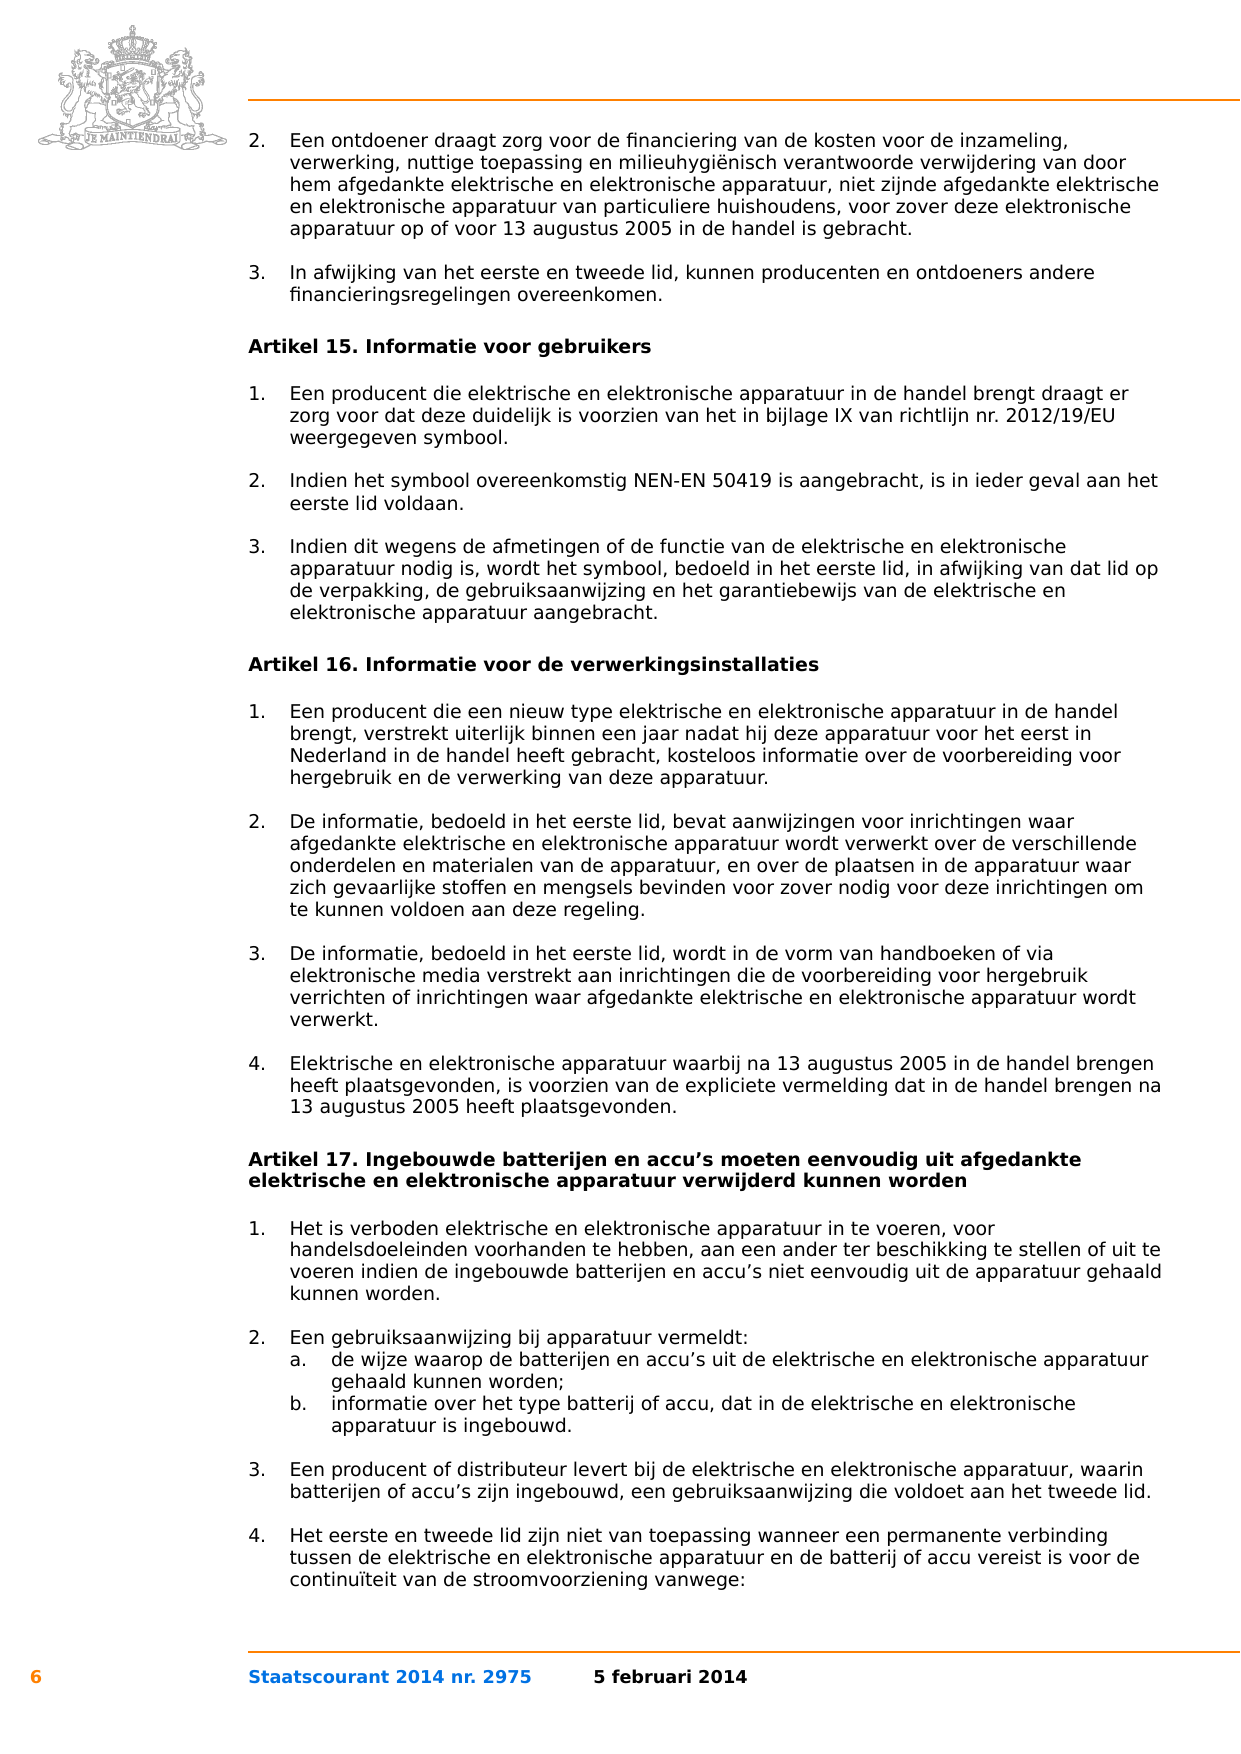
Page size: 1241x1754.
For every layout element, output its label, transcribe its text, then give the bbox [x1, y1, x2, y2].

text 4. Elektrische en elektronische apparatuur waarbij na 13 augustus 2005 in de handel brengen heeft plaatsgevonden, is voorzien van de expliciete vermelding dat in de handel brengen na 13 augustus 2005 heeft plaatsgevonden. [248, 1052, 1163, 1118]
text 3. De informatie, bedoeld in het eerste lid, wordt in de vorm van handboeken of via elektronische media verstrekt aan inrichtingen die de voorbereiding voor hergebruik verrichten of inrichtingen waar afgedankte elektrische en elektronische apparatuur wordt verwerkt. [248, 943, 1163, 1031]
text 1. Het is verboden elektrische en elektronische apparatuur in te voeren, voor handelsdoeleinden voorhanden te hebben, aan een ander ter beschikking te stellen of uit te voeren indien de ingebouwde batterijen en accu’s niet eenvoudig uit de apparatuur gehaald kunnen worden. [248, 1217, 1163, 1305]
text 4. Het eerste en tweede lid zijn niet van toepassing wanneer een permanente verbinding tussen de elektrische en elektronische apparatuur en de batterij of accu vereist is voor de continuïteit van de stroomvoorziening vanwege: [248, 1525, 1163, 1591]
text 3. In afwijking van het eerste en tweede lid, kunnen producenten en ontdoeners andere financieringsregelingen overeenkomen. [248, 262, 1163, 306]
text 1. Een producent die elektrische en elektronische apparatuur in de handel brengt draagt er zorg voor dat deze duidelijk is voorzien van het in bijlage IX van richtlijn nr. 2012/19/EU weergegeven symbool. [248, 383, 1163, 448]
text 3. Een producent of distributeur levert bij de elektrische en elektronische apparatuur, waarin batterijen of accu’s zijn ingebouwd, een gebruiksaanwijzing die voldoet aan het tweede lid. [248, 1459, 1163, 1503]
subtitle Artikel 17. Ingebouwde batterijen en accu’s moeten eenvoudig uit afgedankte elektrische en elektronische apparatuur verwijderd kunnen worden [248, 1148, 1163, 1192]
picture [38, 25, 227, 150]
subtitle Artikel 16. Informatie voor de verwerkingsinstallaties [248, 654, 1163, 676]
text 3. Indien dit wegens de afmetingen of de functie van de elektrische en elektronische apparatuur nodig is, wordt het symbool, bedoeld in het eerste lid, in afwijking van dat lid op de verpakking, de gebruiksaanwijzing en het garantiebewijs van de elektrische en elektronische apparatuur aangebracht. [248, 536, 1163, 624]
subtitle Artikel 15. Informatie voor gebruikers [248, 336, 1163, 358]
text a. de wijze waarop de batterijen en accu’s uit de elektrische en elektronische apparatuur gehaald kunnen worden; [289, 1349, 1163, 1393]
text 2. Een gebruiksaanwijzing bij apparatuur vermeldt: [248, 1327, 1163, 1349]
text 2. Indien het symbool overeenkomstig NEN-EN 50419 is aangebracht, is in ieder geval aan het eerste lid voldaan. [248, 470, 1163, 514]
text b. informatie over het type batterij of accu, dat in de elektrische en elektronische apparatuur is ingebouwd. [289, 1393, 1163, 1437]
text 2. De informatie, bedoeld in het eerste lid, bevat aanwijzingen voor inrichtingen waar afgedankte elektrische en elektronische apparatuur wordt verwerkt over de verschillende onderdelen en materialen van de apparatuur, en over de plaatsen in de apparatuur waar zich gevaarlijke stoffen en mengsels bevinden voor zover nodig voor deze inrichtingen om te kunnen voldoen aan deze regeling. [248, 811, 1163, 921]
text 1. Een producent die een nieuw type elektrische en elektronische apparatuur in de handel brengt, verstrekt uiterlijk binnen een jaar nadat hij deze apparatuur voor het eerst in Nederland in de handel heeft gebracht, kosteloos informatie over de voorbereiding voor hergebruik en de verwerking van deze apparatuur. [248, 701, 1163, 789]
text 2. Een ontdoener draagt zorg voor de financiering van de kosten voor de inzameling, verwerking, nuttige toepassing en milieuhygiënisch verantwoorde verwijdering van door hem afgedankte elektrische en elektronische apparatuur, niet zijnde afgedankte elektrische en elektronische apparatuur van particuliere huishoudens, voor zover deze elektronische apparatuur op of voor 13 augustus 2005 in de handel is gebracht. [248, 130, 1163, 240]
